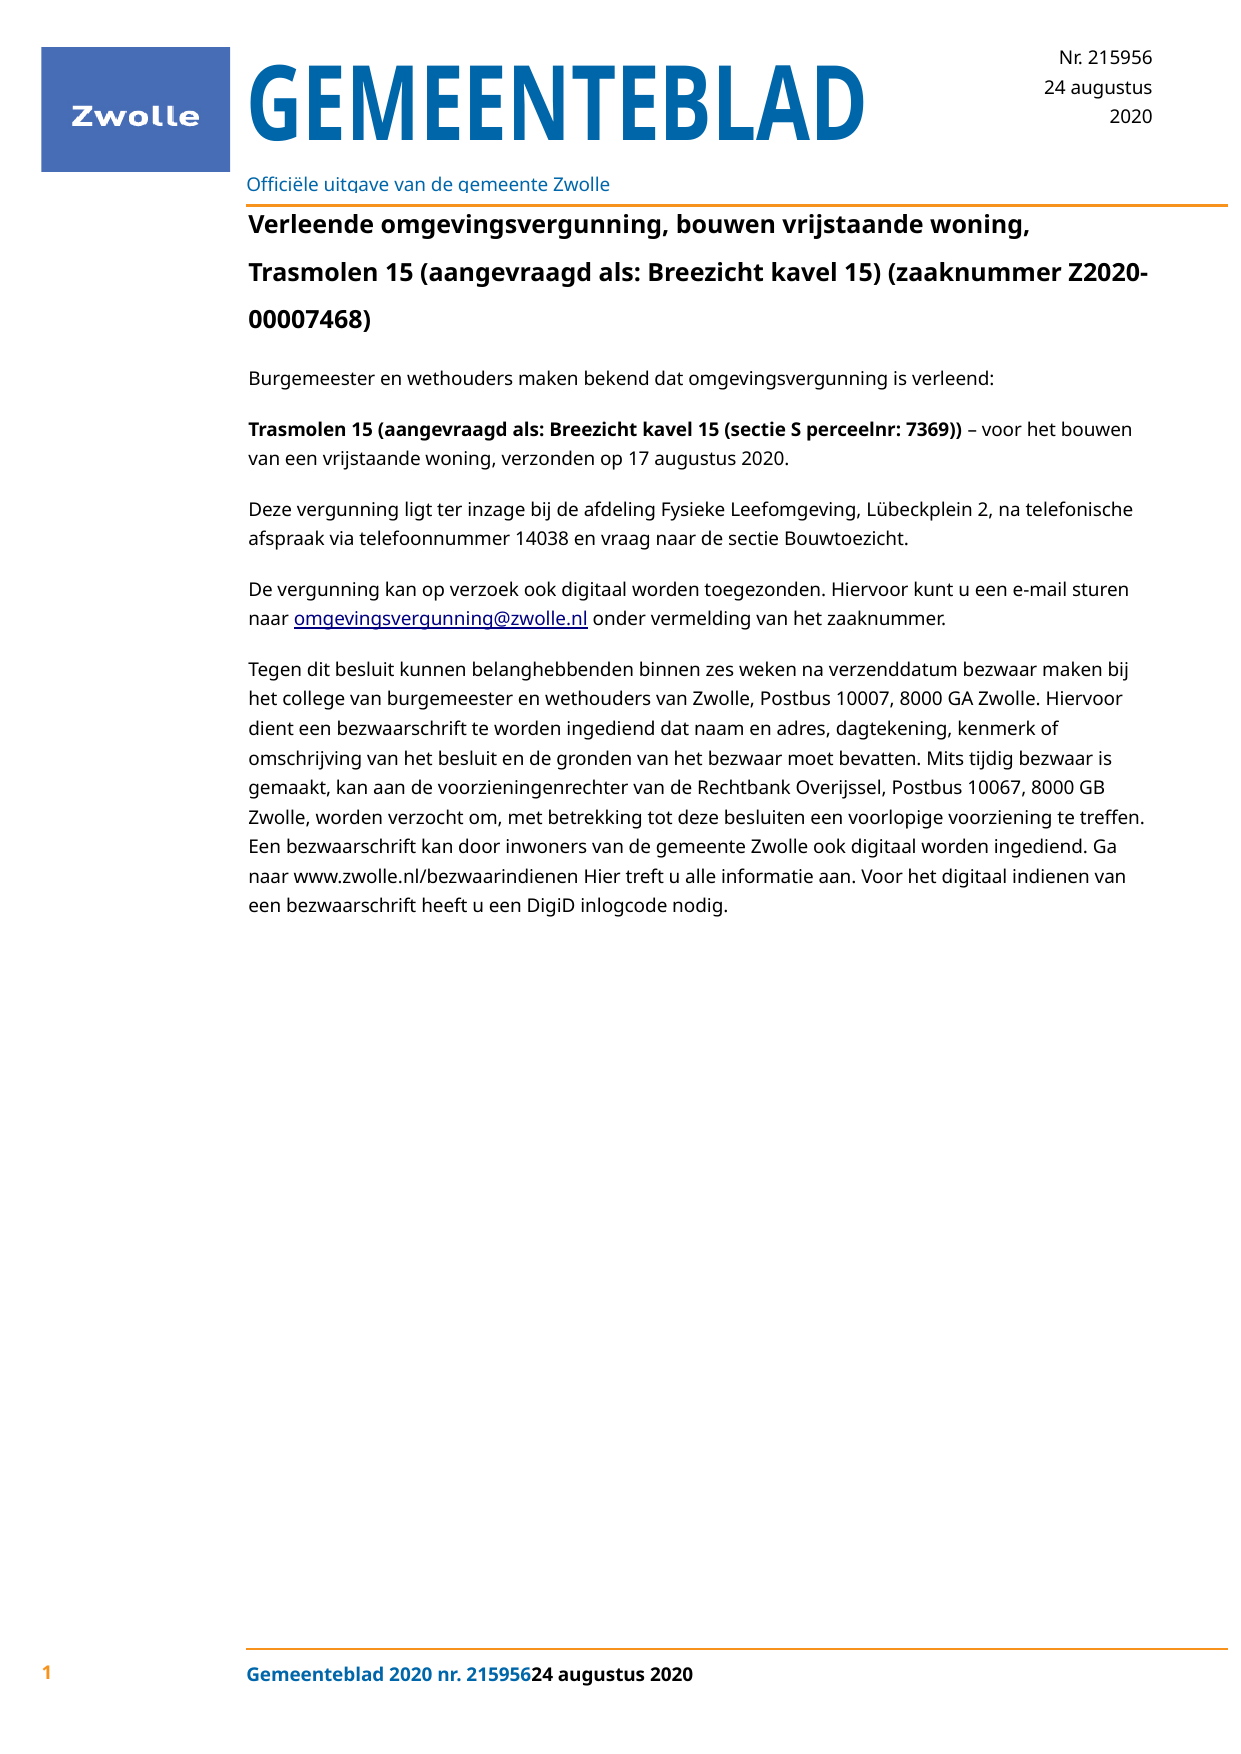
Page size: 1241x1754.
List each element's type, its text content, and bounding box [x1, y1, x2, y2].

text Tegen dit besluit kunnen belanghebbenden binnen zes weken na verzenddatum bezwaar maken bij het college van burgemeester en wethouders van Zwolle, Postbus 10007, 8000 GA Zwolle. Hiervoor dient een bezwaarschrift te worden ingediend dat naam en adres, dagtekening, kenmerk of omschrijving van het besluit en de gronden van het bezwaar moet bevatten. Mits tijdig bezwaar is gemaakt, kan aan de voorzieningenrechter van de Rechtbank Overijssel, Postbus 10067, 8000 GB Zwolle, worden verzocht om, met betrekking tot deze besluiten een voorlopige voorziening te treffen. Een bezwaarschrift kan door inwoners van de gemeente Zwolle ook digitaal worden ingediend. Ga naar www.zwolle.nl/bezwaarindienen Hier treft u alle informatie aan. Voor het digitaal indienen van een bezwaarschrift heeft u een DigiD inlogcode nodig. [248, 656, 1152, 918]
text Trasmolen 15 (aangevraagd als: Breezicht kavel 15 (sectie S perceelnr: 7369)) – voor het bouwen van een vrijstaande woning, verzonden op 17 augustus 2020. [248, 416, 1152, 471]
text Verleende omgevingsvergunning, bouwen vrijstaande woning, Trasmolen 15 (aangevraagd als: Breezicht kavel 15) (zaaknummer Z2020-00007468) [248, 207, 1152, 336]
text De vergunning kan op verzoek ook digitaal worden toegezonden. Hiervoor kunt u een e-mail sturen naar omgevingsvergunning@zwolle.nl onder vermelding van het zaaknummer. [248, 576, 1152, 631]
picture [41, 47, 231, 172]
text Deze vergunning ligt ter inzage bij de afdeling Fysieke Leefomgeving, Lübeckplein 2, na telefonische afspraak via telefoonnummer 14038 en vraag naar de sectie Bouwtoezicht. [248, 496, 1152, 551]
text Burgemeester en wethouders maken bekend dat omgevingsvergunning is verleend: [248, 366, 1152, 391]
